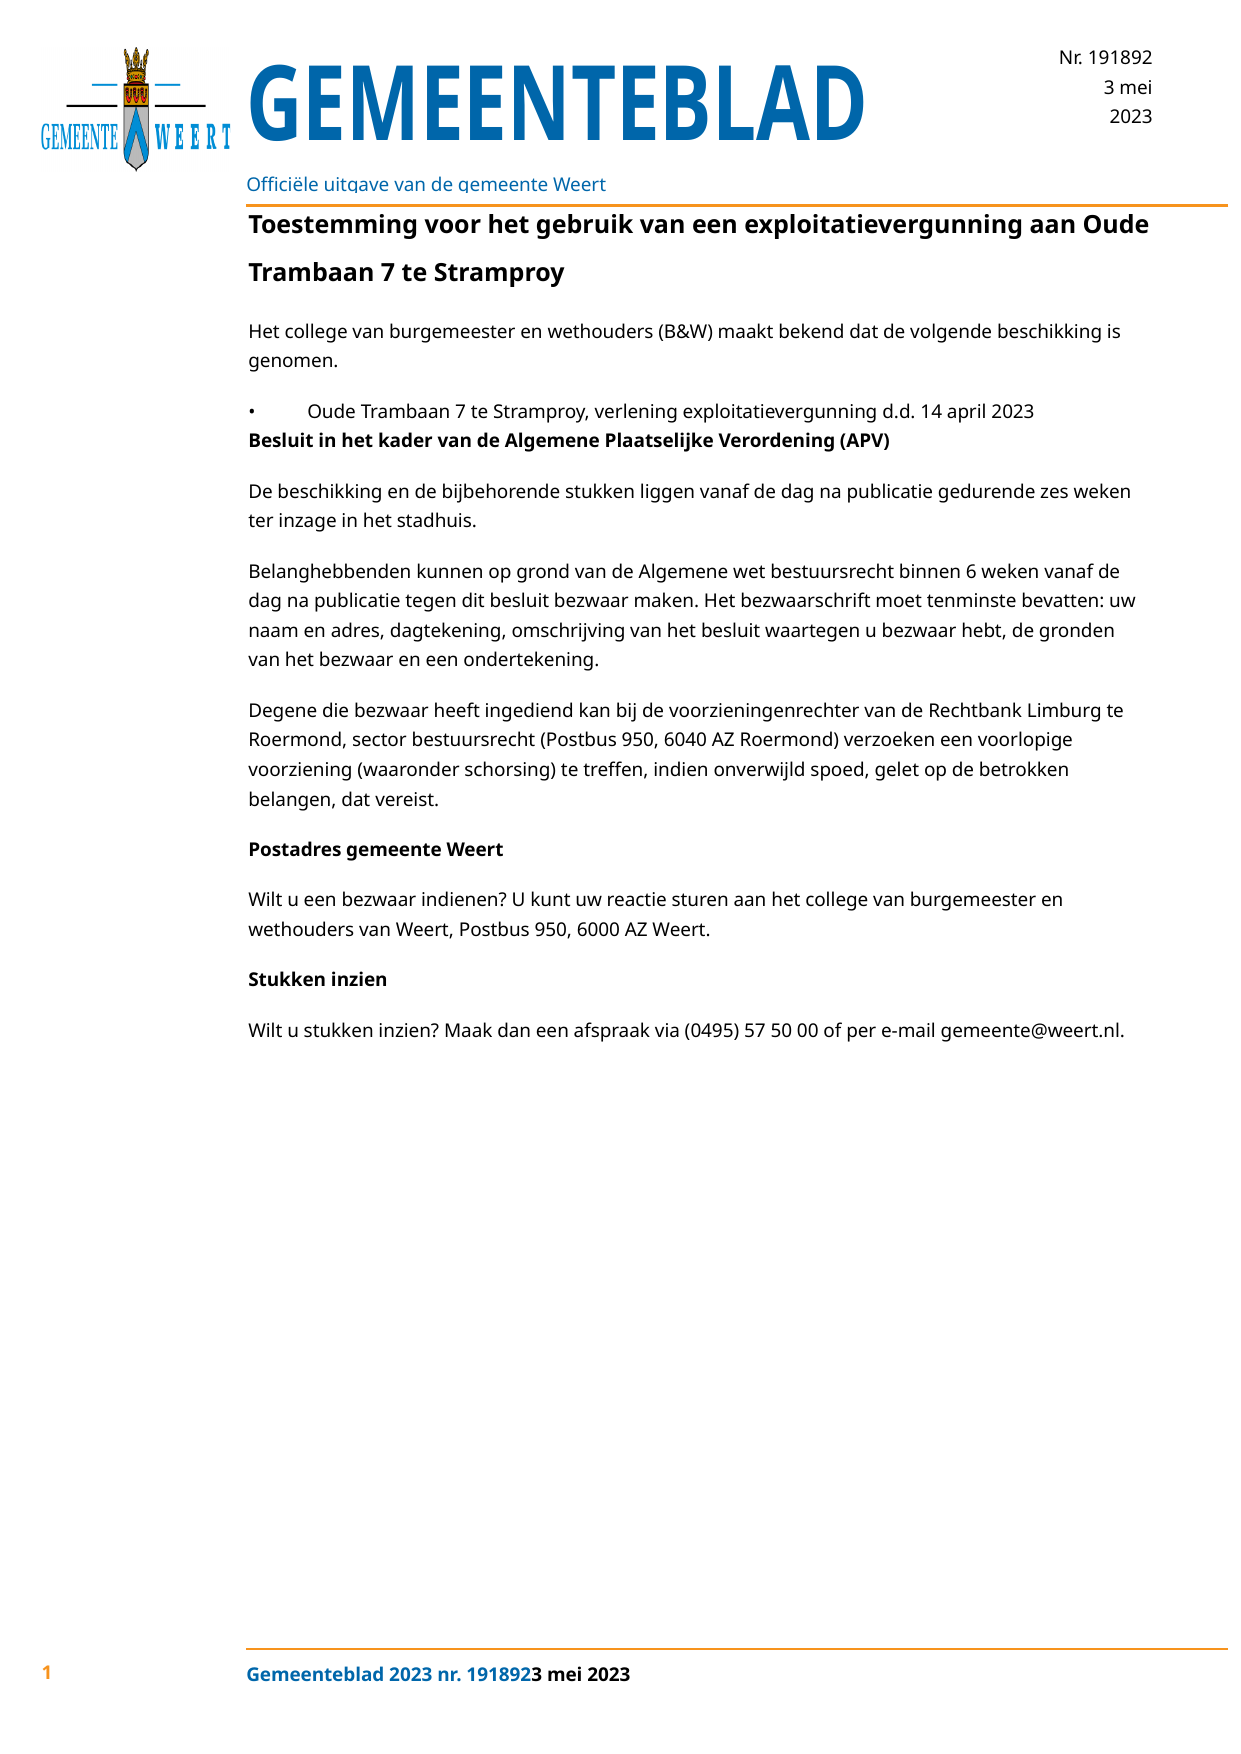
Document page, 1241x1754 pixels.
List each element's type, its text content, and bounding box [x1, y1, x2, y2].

text De beschikking en de bijbehorende stukken liggen vanaf de dag na publicatie gedurende zes weken ter inzage in het stadhuis. [248, 478, 1152, 533]
text Besluit in het kader van de Algemene Plaatselijke Verordening (APV) [248, 427, 1152, 453]
list Oude Trambaan 7 te Stramproy, verlening exploitatievergunning d.d. 14 april 2023 [248, 398, 1152, 424]
text Degene die bezwaar heeft ingediend kan bij de voorzieningenrechter van de Rechtbank Limburg te Roermond, sector bestuursrecht (Postbus 950, 6040 AZ Roermond) verzoeken een voorlopige voorziening (waaronder schorsing) te treffen, indien onverwijld spoed, gelet op de betrokken belangen, dat vereist. [248, 697, 1152, 812]
picture [41, 47, 231, 172]
text Postadres gemeente Weert [248, 836, 1152, 862]
text Wilt u een bezwaar indienen? U kunt uw reactie sturen aan het college van burgemeester en wethouders van Weert, Postbus 950, 6000 AZ Weert. [248, 887, 1152, 942]
text Stukken inzien [248, 967, 1152, 992]
text Toestemming voor het gebruik van een exploitatievergunning aan Oude Trambaan 7 te Stramproy [248, 207, 1152, 288]
text Belanghebbenden kunnen op grond van de Algemene wet bestuursrecht binnen 6 weken vanaf de dag na publicatie tegen dit besluit bezwaar maken. Het bezwaarschrift moet tenminste bevatten: uw naam en adres, dagtekening, omschrijving van het besluit waartegen u bezwaar hebt, de gronden van het bezwaar en een ondertekening. [248, 558, 1152, 672]
text Het college van burgemeester en wethouders (B&W) maakt bekend dat de volgende beschikking is genomen. [248, 318, 1152, 373]
text Wilt u stukken inzien? Maak dan een afspraak via (0495) 57 50 00 of per e-mail gemeente@weert.nl. [248, 1017, 1152, 1043]
